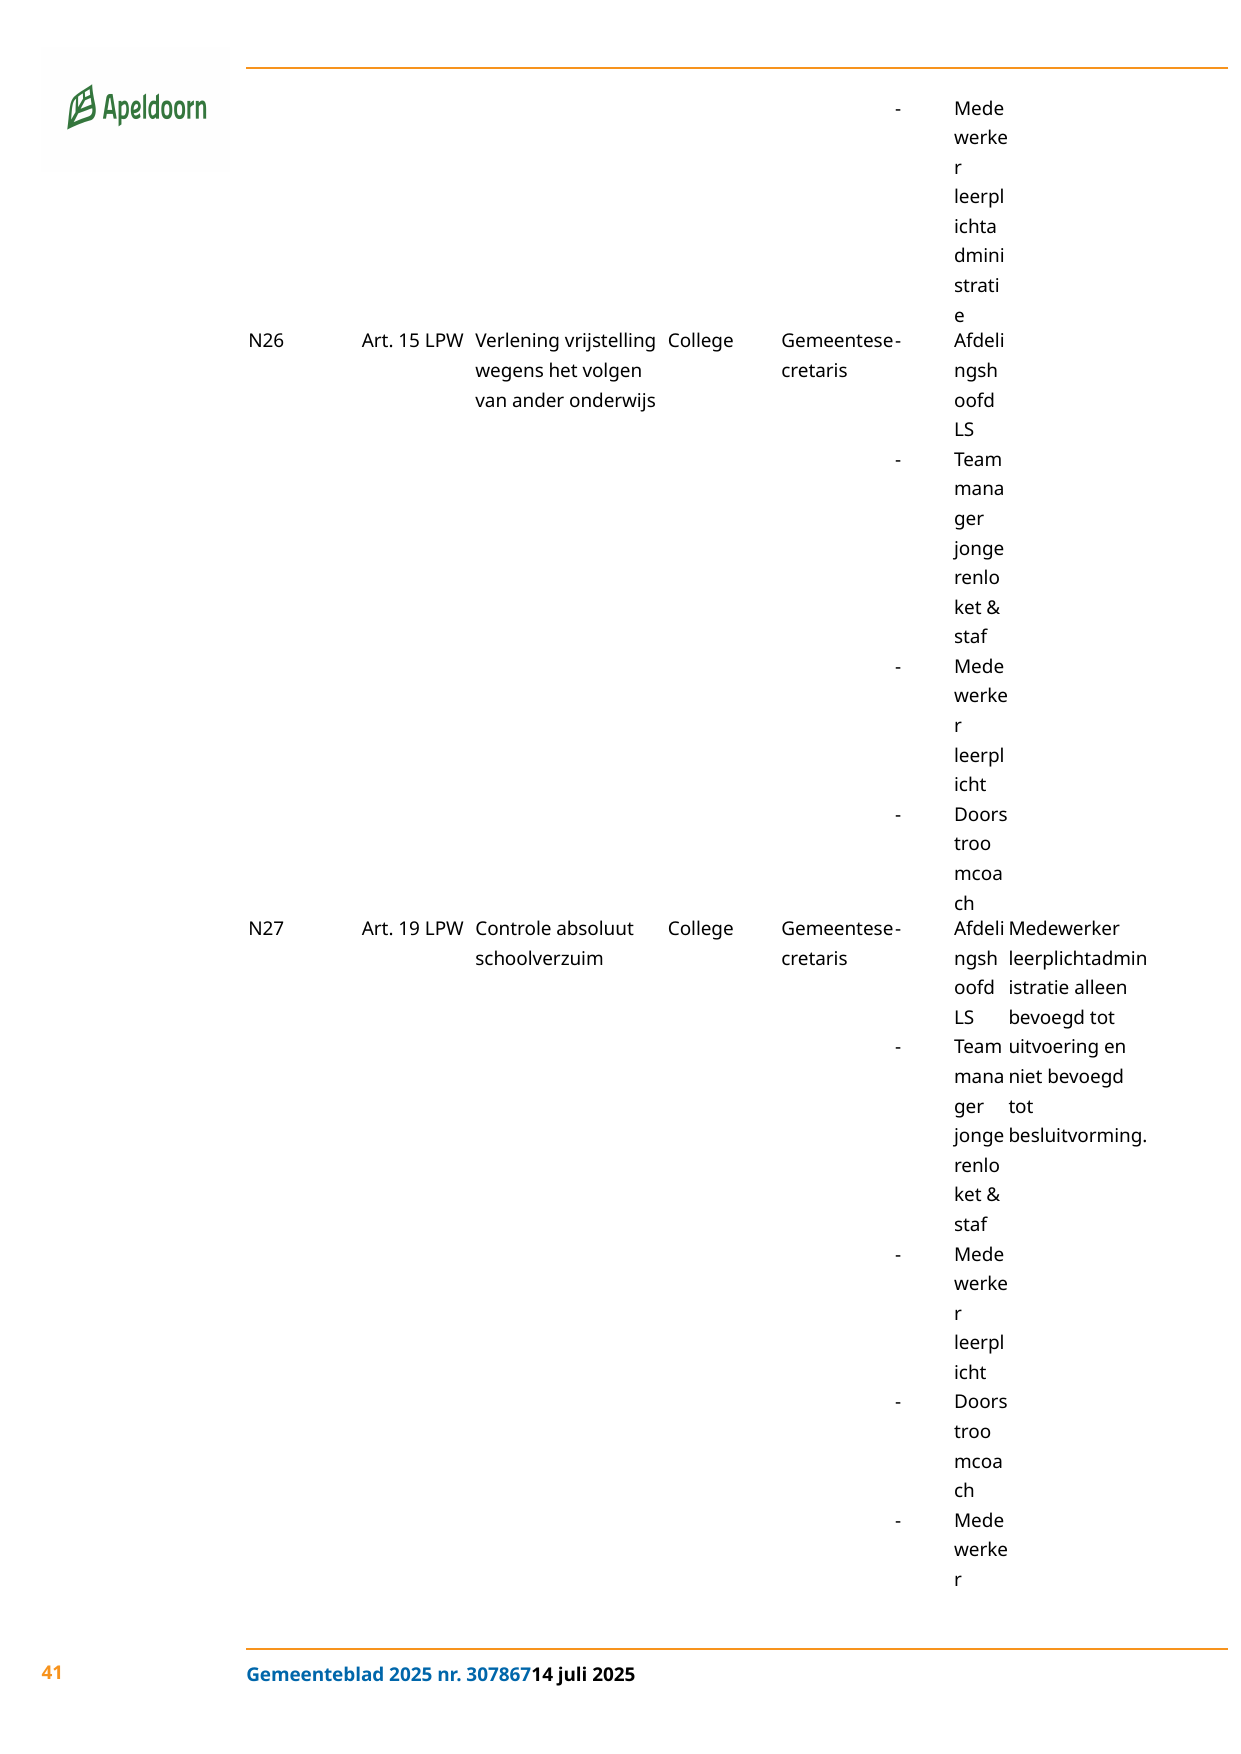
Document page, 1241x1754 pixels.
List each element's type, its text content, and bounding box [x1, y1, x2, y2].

table_cell Medewerker leerplichtadministratie alleen bevoegd tot uitvoering en niet bevoegd tot besluitvorming. [1008, 915, 1152, 1592]
table_cell Controle absoluut schoolverzuim [475, 915, 668, 1592]
table_cell [1008, 328, 1152, 915]
table_cell [1008, 95, 1152, 328]
table_cell Verlening vrijstelling wegens het volgen van ander onderwijs [475, 328, 668, 915]
table_cell College [668, 915, 781, 1592]
table_cell [475, 95, 668, 328]
table_cell Medewerker leerplichtadministratie [895, 95, 1008, 328]
picture [41, 47, 231, 172]
table_cell Gemeentesecretaris [781, 915, 895, 1592]
table_cell N26 [248, 328, 362, 915]
table_cell Art. 19 LPW [362, 915, 475, 1592]
table_cell [781, 95, 895, 328]
table_cell N27 [248, 915, 362, 1592]
table_cell Gemeentesecretaris [781, 328, 895, 915]
table_cell Afdelingshoofd LS Teammanager jongerenloket & staf Medewerker leerplicht Doorstroomcoach Medewerker [895, 915, 1008, 1592]
table_cell [248, 95, 362, 328]
table_cell [668, 95, 781, 328]
table_cell [362, 95, 475, 328]
table_cell Afdelingshoofd LS Teammanager jongerenloket & staf Medewerker leerplicht Doorstroomcoach [895, 328, 1008, 915]
table_cell Art. 15 LPW [362, 328, 475, 915]
table_cell College [668, 328, 781, 915]
